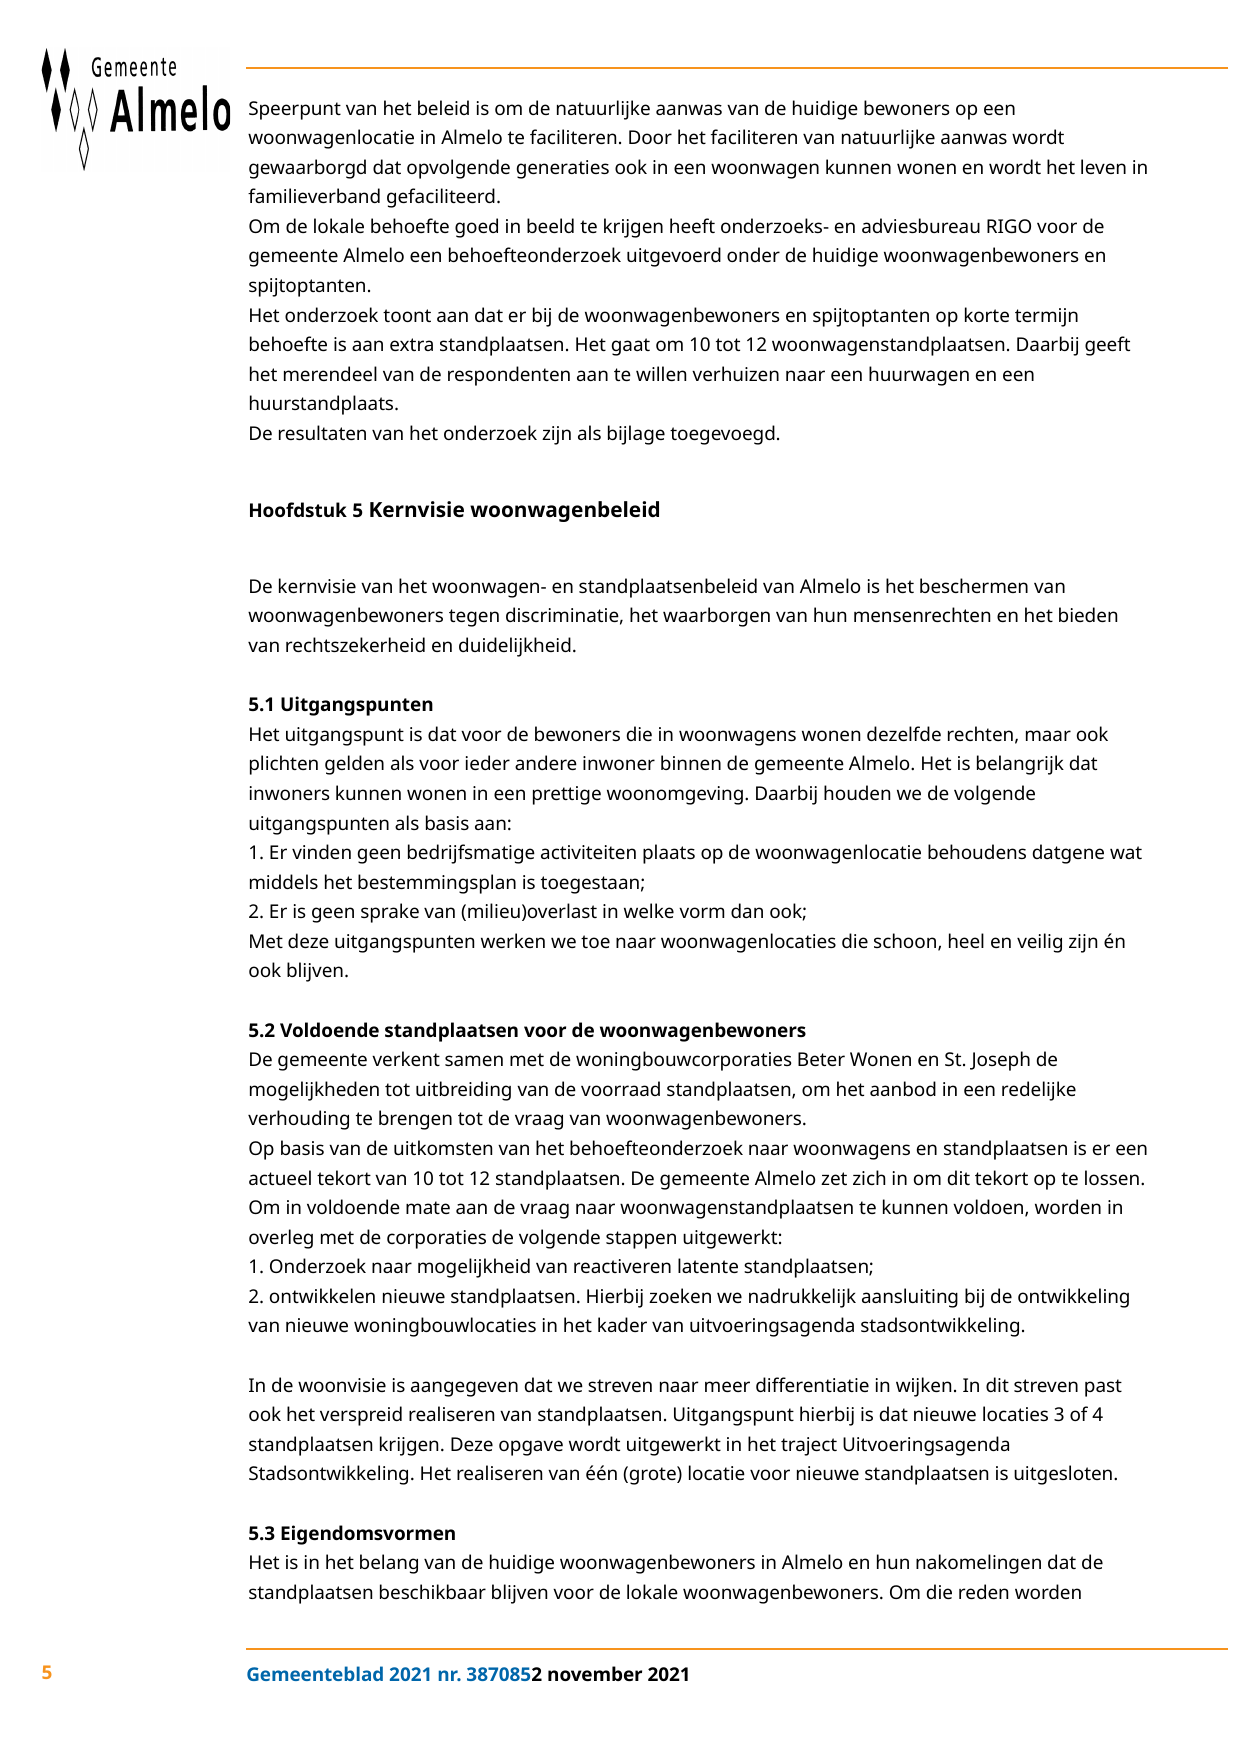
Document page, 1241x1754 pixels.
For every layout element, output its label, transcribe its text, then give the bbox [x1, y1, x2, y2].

text Het uitgangspunt is dat voor de bewoners die in woonwagens wonen dezelfde rechten, maar ook plichten gelden als voor ieder andere inwoner binnen de gemeente Almelo. Het is belangrijk dat inwoners kunnen wonen in een prettige woonomgeving. Daarbij houden we de volgende uitgangspunten als basis aan: [248, 721, 1152, 836]
text Hoofdstuk 5 Kernvisie woonwagenbeleid [248, 495, 1152, 524]
text Om de lokale behoefte goed in beeld te krijgen heeft onderzoeks- en adviesbureau RIGO voor de gemeente Almelo een behoefteonderzoek uitgevoerd onder de huidige woonwagenbewoners en spijtoptanten. [248, 213, 1152, 298]
text 2. Er is geen sprake van (milieu)overlast in welke vorm dan ook; [248, 898, 1152, 924]
text De kernvisie van het woonwagen- en standplaatsenbeleid van Almelo is het beschermen van woonwagenbewoners tegen discriminatie, het waarborgen van hun mensenrechten en het bieden van rechtszekerheid en duidelijkheid. [248, 573, 1152, 658]
text Speerpunt van het beleid is om de natuurlijke aanwas van de huidige bewoners op een woonwagenlocatie in Almelo te faciliteren. Door het faciliteren van natuurlijke aanwas wordt gewaarborgd dat opvolgende generaties ook in een woonwagen kunnen wonen en wordt het leven in familieverband gefaciliteerd. [248, 95, 1152, 209]
text Op basis van de uitkomsten van het behoefteonderzoek naar woonwagens en standplaatsen is er een actueel tekort van 10 tot 12 standplaatsen. De gemeente Almelo zet zich in om dit tekort op te lossen. Om in voldoende mate aan de vraag naar woonwagenstandplaatsen te kunnen voldoen, worden in overleg met de corporaties de volgende stappen uitgewerkt: [248, 1135, 1152, 1250]
text 1. Er vinden geen bedrijfsmatige activiteiten plaats op de woonwagenlocatie behoudens datgene wat middels het bestemmingsplan is toegestaan; [248, 839, 1152, 895]
text In de woonvisie is aangegeven dat we streven naar meer differentiatie in wijken. In dit streven past ook het verspreid realiseren van standplaatsen. Uitgangspunt hierbij is dat nieuwe locaties 3 of 4 standplaatsen krijgen. Deze opgave wordt uitgewerkt in het traject Uitvoeringsagenda Stadsontwikkeling. Het realiseren van één (grote) locatie voor nieuwe standplaatsen is uitgesloten. [248, 1372, 1152, 1486]
text 1. Onderzoek naar mogelijkheid van reactiveren latente standplaatsen; [248, 1253, 1152, 1279]
text Het is in het belang van de huidige woonwagenbewoners in Almelo en hun nakomelingen dat de standplaatsen beschikbaar blijven voor de lokale woonwagenbewoners. Om die reden worden [248, 1549, 1152, 1605]
text Het onderzoek toont aan dat er bij de woonwagenbewoners en spijtoptanten op korte termijn behoefte is aan extra standplaatsen. Het gaat om 10 tot 12 woonwagenstandplaatsen. Daarbij geeft het merendeel van de respondenten aan te willen verhuizen naar een huurwagen en een huurstandplaats. [248, 302, 1152, 416]
text Met deze uitgangspunten werken we toe naar woonwagenlocaties die schoon, heel en veilig zijn én ook blijven. [248, 928, 1152, 983]
picture [41, 47, 231, 172]
text 5.3 Eigendomsvormen [248, 1520, 1152, 1546]
text 5.2 Voldoende standplaatsen voor de woonwagenbewoners [248, 1017, 1152, 1043]
text De gemeente verkent samen met de woningbouwcorporaties Beter Wonen en St. Joseph de mogelijkheden tot uitbreiding van de voorraad standplaatsen, om het aanbod in een redelijke verhouding te brengen tot de vraag van woonwagenbewoners. [248, 1046, 1152, 1131]
text 2. ontwikkelen nieuwe standplaatsen. Hierbij zoeken we nadrukkelijk aansluiting bij de ontwikkeling van nieuwe woningbouwlocaties in het kader van uitvoeringsagenda stadsontwikkeling. [248, 1283, 1152, 1338]
text 5.1 Uitgangspunten [248, 691, 1152, 717]
text De resultaten van het onderzoek zijn als bijlage toegevoegd. [248, 420, 1152, 446]
